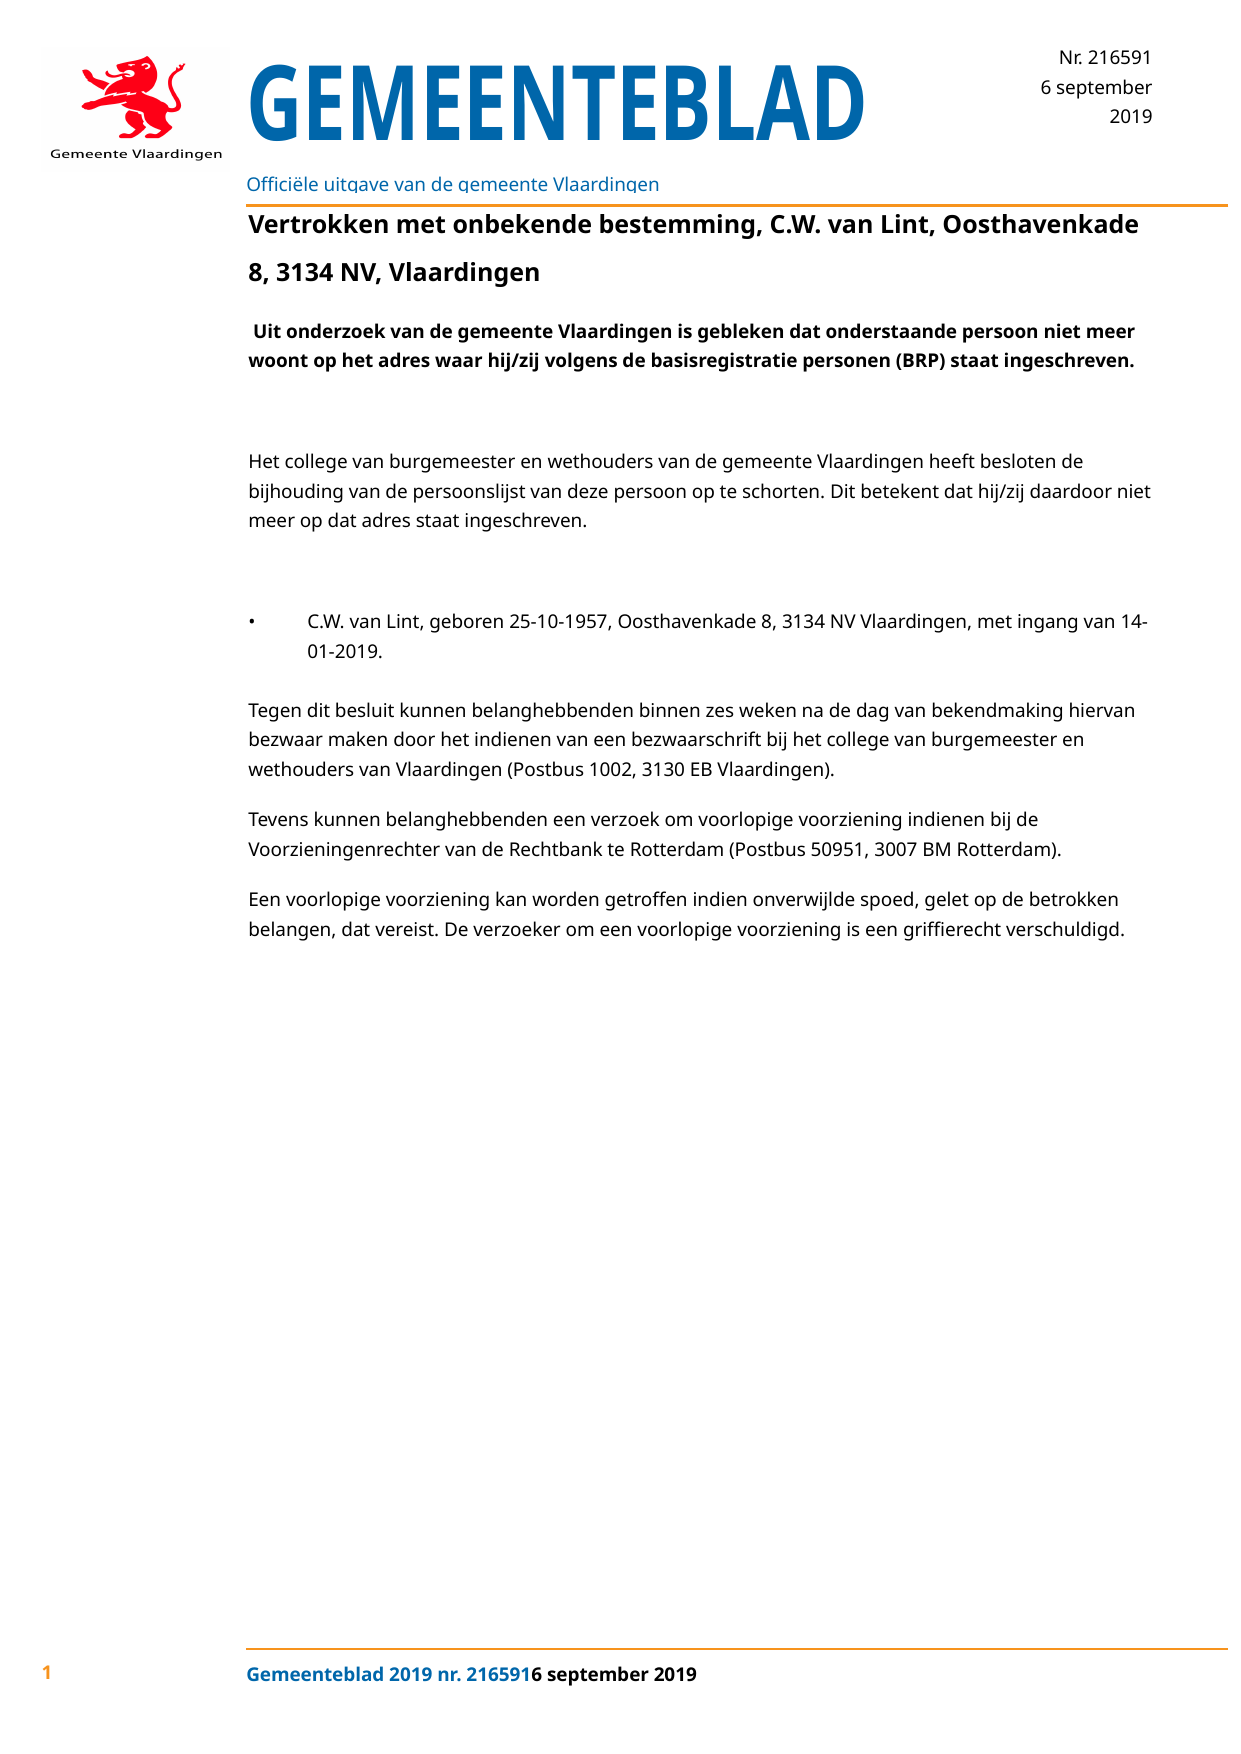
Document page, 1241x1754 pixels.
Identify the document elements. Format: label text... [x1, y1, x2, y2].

text Tegen dit besluit kunnen belanghebbenden binnen zes weken na de dag van bekendmaking hiervan bezwaar maken door het indienen van een bezwaarschrift bij het college van burgemeester en wethouders van Vlaardingen (Postbus 1002, 3130 EB Vlaardingen). [248, 697, 1152, 782]
text Het college van burgemeester en wethouders van de gemeente Vlaardingen heeft besloten de bijhouding van de persoonslijst van deze persoon op te schorten. Dit betekent dat hij/zij daardoor niet meer op dat adres staat ingeschreven. [248, 448, 1152, 533]
text Vertrokken met onbekende bestemming, C.W. van Lint, Oosthavenkade 8, 3134 NV, Vlaardingen [248, 207, 1152, 288]
text Tevens kunnen belanghebbenden een verzoek om voorlopige voorziening indienen bij de Voorzieningenrechter van de Rechtbank te Rotterdam (Postbus 50951, 3007 BM Rotterdam). [248, 807, 1152, 862]
text Een voorlopige voorziening kan worden getroffen indien onverwijlde spoed, gelet op de betrokken belangen, dat vereist. De verzoeker om een voorlopige voorziening is een griffierecht verschuldigd. [248, 887, 1152, 942]
list C.W. van Lint, geboren 25-10-1957, Oosthavenkade 8, 3134 NV Vlaardingen, met ingang van 14-01-2019. [248, 608, 1152, 664]
picture [41, 47, 231, 172]
text Uit onderzoek van de gemeente Vlaardingen is gebleken dat onderstaande persoon niet meer woont op het adres waar hij/zij volgens de basisregistratie personen (BRP) staat ingeschreven. [248, 318, 1152, 373]
